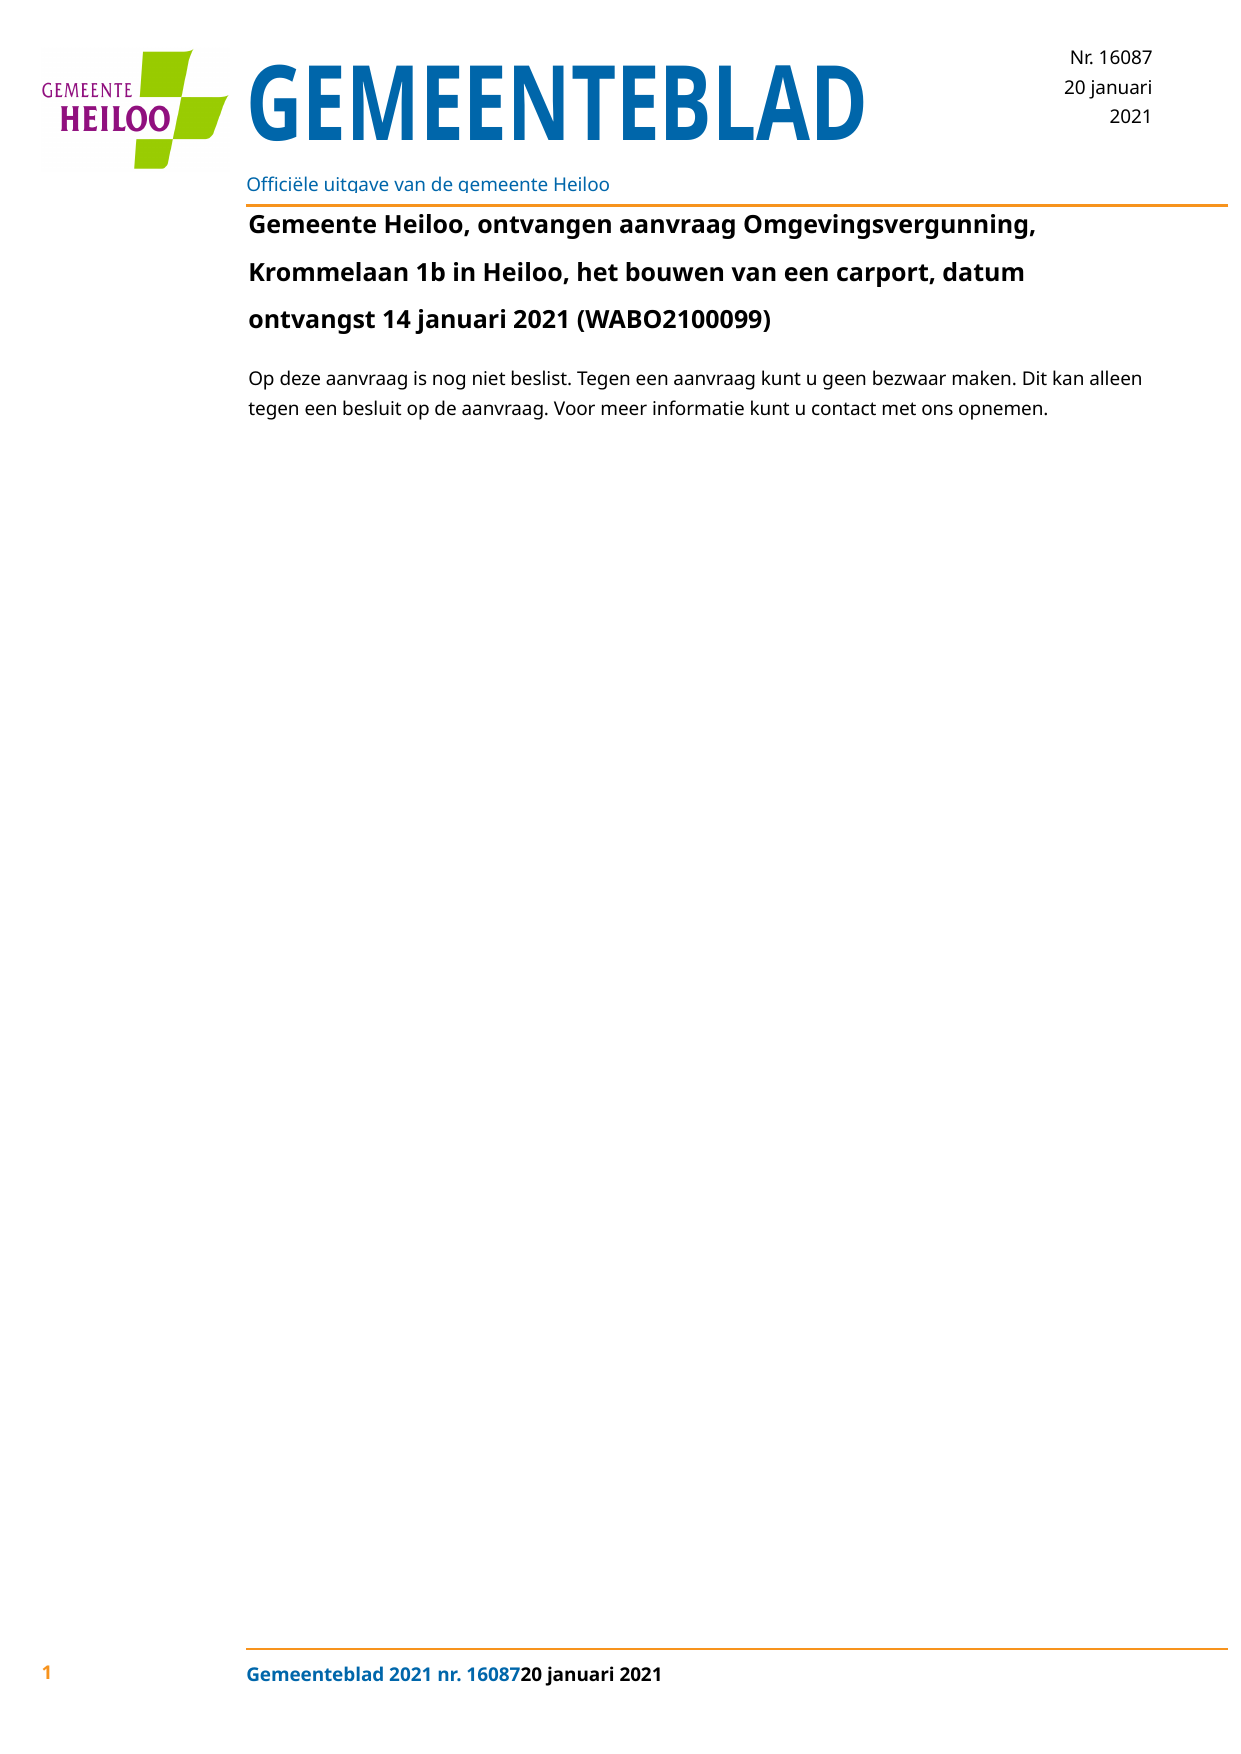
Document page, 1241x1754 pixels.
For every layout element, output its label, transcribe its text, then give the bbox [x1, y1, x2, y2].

text Gemeente Heiloo, ontvangen aanvraag Omgevingsvergunning, Krommelaan 1b in Heiloo, het bouwen van een carport, datum ontvangst 14 januari 2021 (WABO2100099) [248, 207, 1152, 336]
text Op deze aanvraag is nog niet beslist. Tegen een aanvraag kunt u geen bezwaar maken. Dit kan alleen tegen een besluit op de aanvraag. Voor meer informatie kunt u contact met ons opnemen. [248, 366, 1152, 421]
picture [41, 47, 231, 172]
